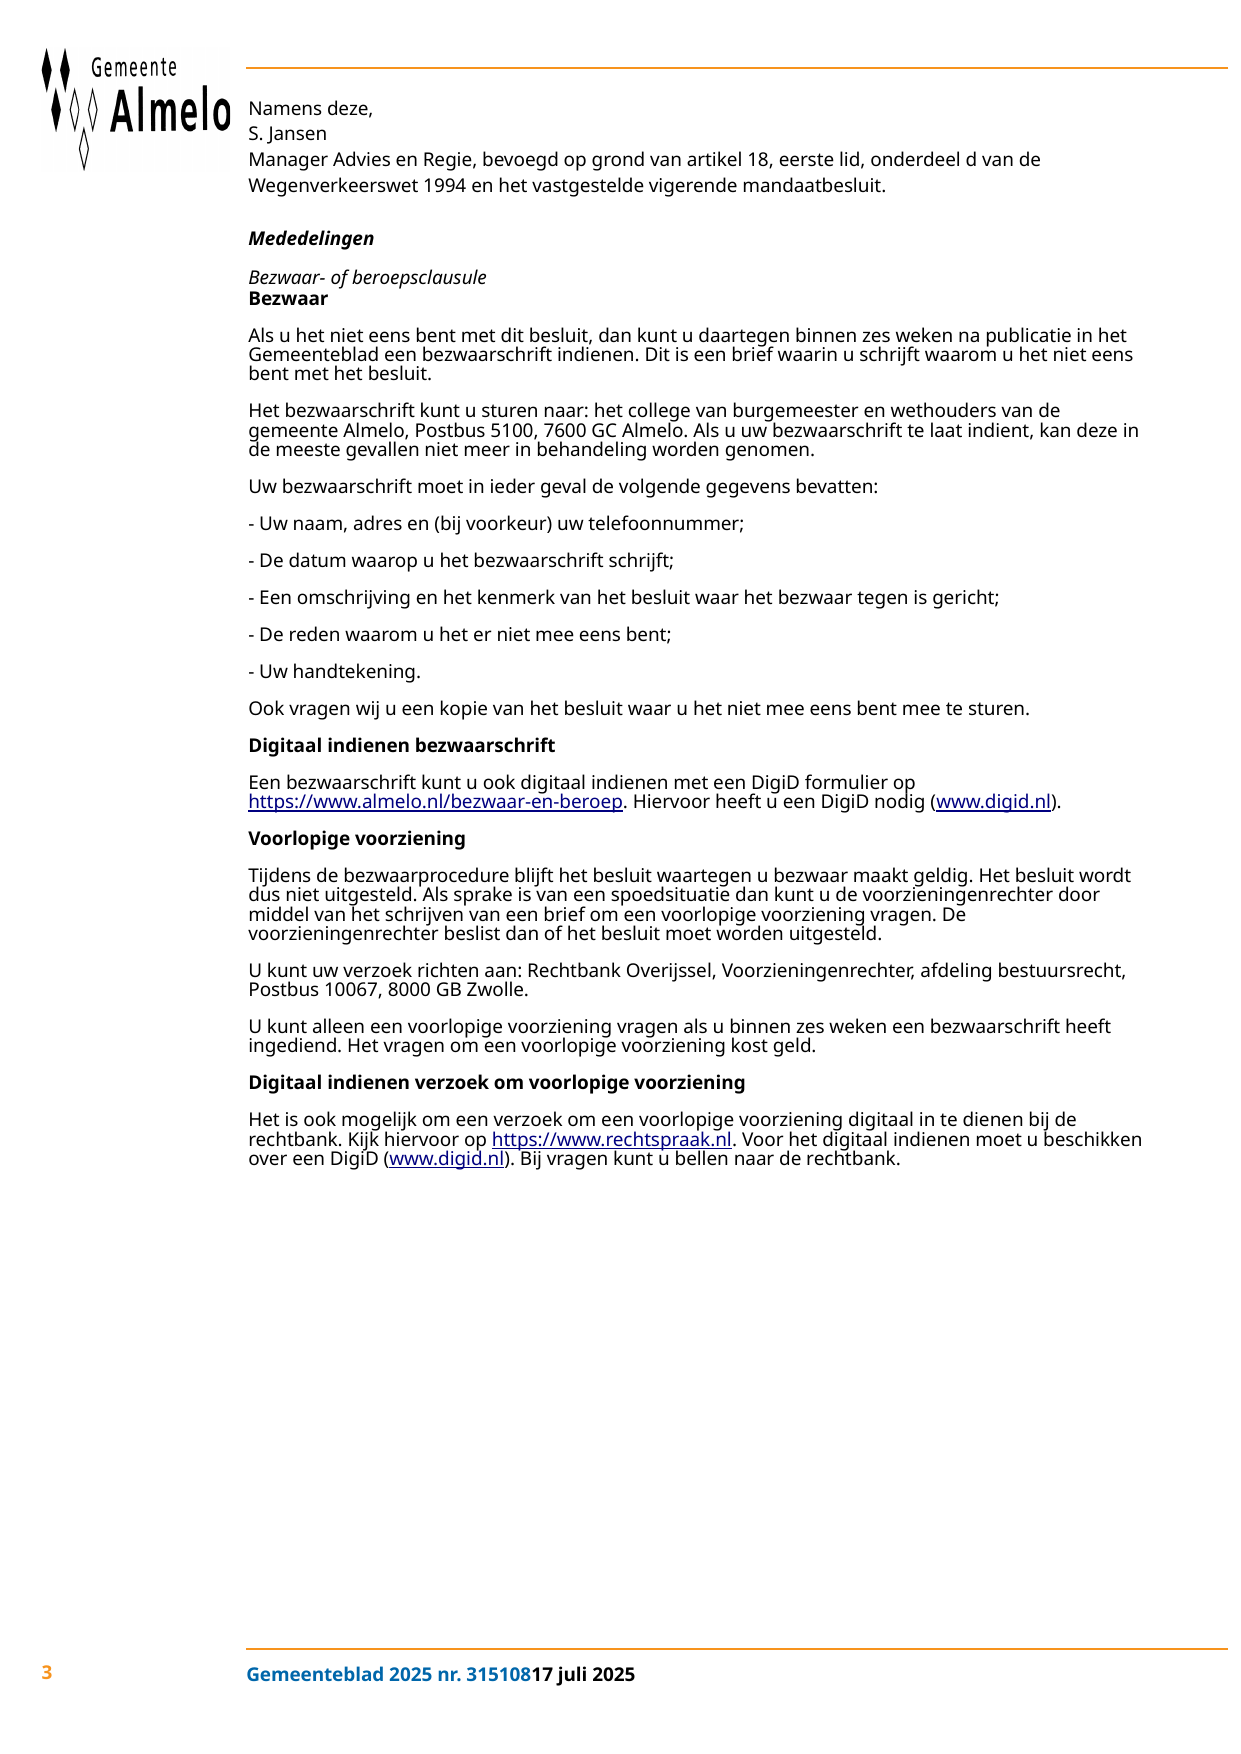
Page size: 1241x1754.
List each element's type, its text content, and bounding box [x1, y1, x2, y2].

text Mededelingen [248, 225, 1152, 251]
text U kunt alleen een voorlopige voorziening vragen als u binnen zes weken een bezwaarschrift heeft ingediend. Het vragen om een voorlopige voorziening kost geld. [248, 1018, 1152, 1057]
text S. Jansen [248, 121, 1152, 146]
text Het bezwaarschrift kunt u sturen naar: het college van burgemeester en wethouders van de gemeente Almelo, Postbus 5100, 7600 GC Almelo. Als u uw bezwaarschrift te laat indient, kan deze in de meeste gevallen niet meer in behandeling worden genomen. [248, 402, 1152, 460]
text Digitaal indienen bezwaarschrift [248, 737, 1152, 756]
picture [41, 47, 231, 172]
text Bezwaar [248, 290, 1152, 309]
text - De datum waarop u het bezwaarschrift schrijft; [248, 552, 1152, 571]
text Voorlopige voorziening [248, 830, 1152, 849]
text Manager Advies en Regie, bevoegd op grond van artikel 18, eerste lid, onderdeel d van de Wegenverkeerswet 1994 en het vastgestelde vigerende mandaatbesluit. [248, 146, 1152, 198]
text Namens deze, [248, 95, 1152, 121]
text Uw bezwaarschrift moet in ieder geval de volgende gegevens bevatten: [248, 478, 1152, 497]
text Een bezwaarschrift kunt u ook digitaal indienen met een DigiD formulier op https://www.almelo.nl/bezwaar-en-beroep. Hiervoor heeft u een DigiD nodig (www.digid.nl). [248, 774, 1152, 812]
text Ook vragen wij u een kopie van het besluit waar u het niet mee eens bent mee te sturen. [248, 700, 1152, 719]
text Als u het niet eens bent met dit besluit, dan kunt u daartegen binnen zes weken na publicatie in het Gemeenteblad een bezwaarschrift indienen. Dit is een brief waarin u schrijft waarom u het niet eens bent met het besluit. [248, 327, 1152, 385]
text Tijdens de bezwaarprocedure blijft het besluit waartegen u bezwaar maakt geldig. Het besluit wordt dus niet uitgesteld. Als sprake is van een spoedsituatie dan kunt u de voorzieningenrechter door middel van het schrijven van een brief om een voorlopige voorziening vragen. De voorzieningenrechter beslist dan of het besluit moet worden uitgesteld. [248, 867, 1152, 944]
text - De reden waarom u het er niet mee eens bent; [248, 626, 1152, 645]
text U kunt uw verzoek richten aan: Rechtbank Overijssel, Voorzieningenrechter, afdeling bestuursrecht, Postbus 10067, 8000 GB Zwolle. [248, 962, 1152, 1000]
text Digitaal indienen verzoek om voorlopige voorziening [248, 1074, 1152, 1093]
text Het is ook mogelijk om een verzoek om een voorlopige voorziening digitaal in te dienen bij de rechtbank. Kijk hiervoor op https://www.rechtspraak.nl. Voor het digitaal indienen moet u beschikken over een DigiD (www.digid.nl). Bij vragen kunt u bellen naar de rechtbank. [248, 1111, 1152, 1169]
text - Uw naam, adres en (bij voorkeur) uw telefoonnummer; [248, 515, 1152, 534]
text - Een omschrijving en het kenmerk van het besluit waar het bezwaar tegen is gericht; [248, 589, 1152, 608]
text - Uw handtekening. [248, 663, 1152, 682]
text Bezwaar- of beroepsclausule [248, 264, 1152, 290]
